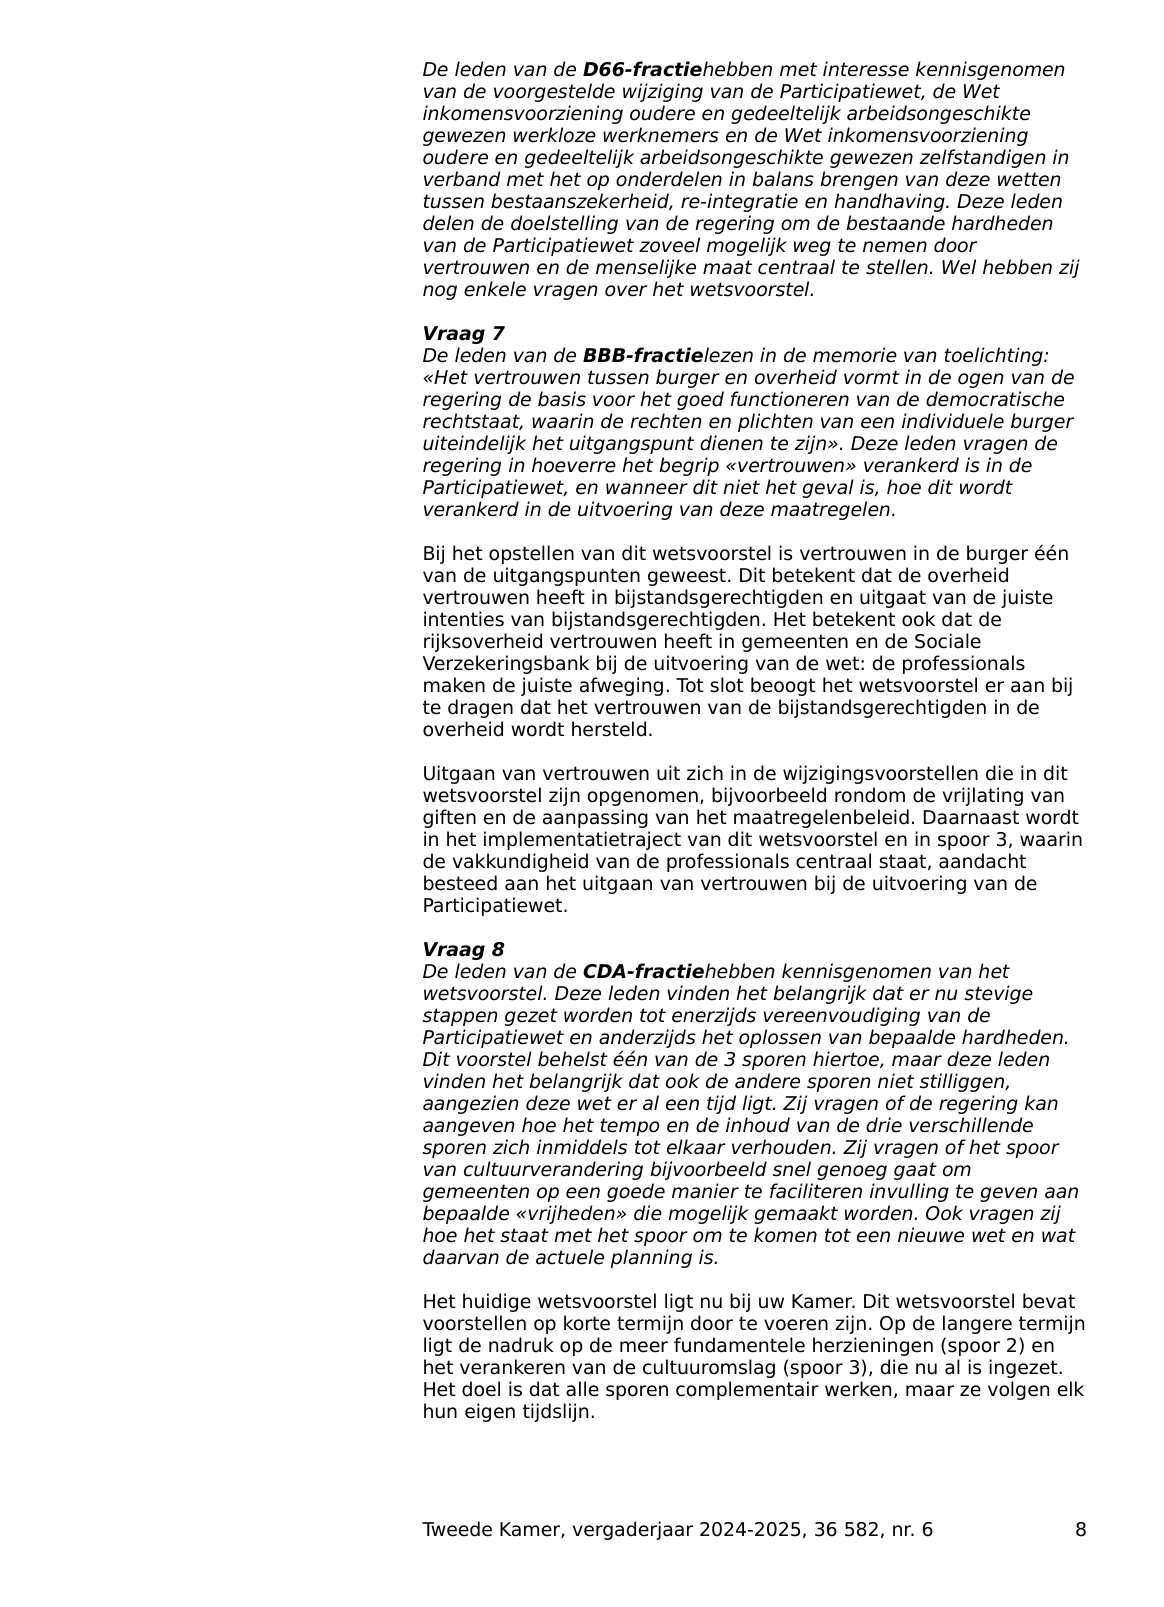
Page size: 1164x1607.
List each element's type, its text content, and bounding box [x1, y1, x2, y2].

text Het huidige wetsvoorstel ligt nu bij uw Kamer. Dit wetsvoorstel bevat voorstellen op korte termijn door te voeren zijn. Op de langere termijn ligt de nadruk op de meer fundamentele herzieningen (spoor 2) en het verankeren van de cultuuromslag (spoor 3), die nu al is ingezet. Het doel is dat alle sporen complementair werken, maar ze volgen elk hun eigen tijdslijn. [422, 1291, 1087, 1423]
text De leden van de CDA-fractiehebben kennisgenomen van het wetsvoorstel. Deze leden vinden het belangrijk dat er nu stevige stappen gezet worden tot enerzijds vereenvoudiging van de Participatiewet en anderzijds het oplossen van bepaalde hardheden. Dit voorstel behelst één van de 3 sporen hiertoe, maar deze leden vinden het belangrijk dat ook de andere sporen niet stilliggen, aangezien deze wet er al een tijd ligt. Zij vragen of de regering kan aangeven hoe het tempo en de inhoud van de drie verschillende sporen zich inmiddels tot elkaar verhouden. Zij vragen of het spoor van cultuurverandering bijvoorbeeld snel genoeg gaat om gemeenten op een goede manier te faciliteren invulling te geven aan bepaalde «vrijheden» die mogelijk gemaakt worden. Ook vragen zij hoe het staat met het spoor om te komen tot een nieuwe wet en wat daarvan de actuele planning is. [422, 961, 1087, 1269]
text De leden van de D66-fractiehebben met interesse kennisgenomen van de voorgestelde wijziging van de Participatiewet, de Wet inkomensvoorziening oudere en gedeeltelijk arbeidsongeschikte gewezen werkloze werknemers en de Wet inkomensvoorziening oudere en gedeeltelijk arbeidsongeschikte gewezen zelfstandigen in verband met het op onderdelen in balans brengen van deze wetten tussen bestaanszekerheid, re-integratie en handhaving. Deze leden delen de doelstelling van de regering om de bestaande hardheden van de Participatiewet zoveel mogelijk weg te nemen door vertrouwen en de menselijke maat centraal te stellen. Wel hebben zij nog enkele vragen over het wetsvoorstel. [422, 59, 1087, 301]
text Vraag 7 [422, 323, 1087, 345]
text Bij het opstellen van dit wetsvoorstel is vertrouwen in de burger één van de uitgangspunten geweest. Dit betekent dat de overheid vertrouwen heeft in bijstandsgerechtigden en uitgaat van de juiste intenties van bijstandsgerechtigden. Het betekent ook dat de rijksoverheid vertrouwen heeft in gemeenten en de Sociale Verzekeringsbank bij de uitvoering van de wet: de professionals maken de juiste afweging. Tot slot beoogt het wetsvoorstel er aan bij te dragen dat het vertrouwen van de bijstandsgerechtigden in de overheid wordt hersteld. [422, 543, 1087, 741]
text Vraag 8 [422, 939, 1087, 961]
text De leden van de BBB-fractielezen in de memorie van toelichting: «Het vertrouwen tussen burger en overheid vormt in de ogen van de regering de basis voor het goed functioneren van de democratische rechtstaat, waarin de rechten en plichten van een individuele burger uiteindelijk het uitgangspunt dienen te zijn». Deze leden vragen de regering in hoeverre het begrip «vertrouwen» verankerd is in de Participatiewet, en wanneer dit niet het geval is, hoe dit wordt verankerd in de uitvoering van deze maatregelen. [422, 345, 1087, 521]
text Uitgaan van vertrouwen uit zich in de wijzigingsvoorstellen die in dit wetsvoorstel zijn opgenomen, bijvoorbeeld rondom de vrijlating van giften en de aanpassing van het maatregelenbeleid. Daarnaast wordt in het implementatietraject van dit wetsvoorstel en in spoor 3, waarin de vakkundigheid van de professionals centraal staat, aandacht besteed aan het uitgaan van vertrouwen bij de uitvoering van de Participatiewet. [422, 763, 1087, 917]
